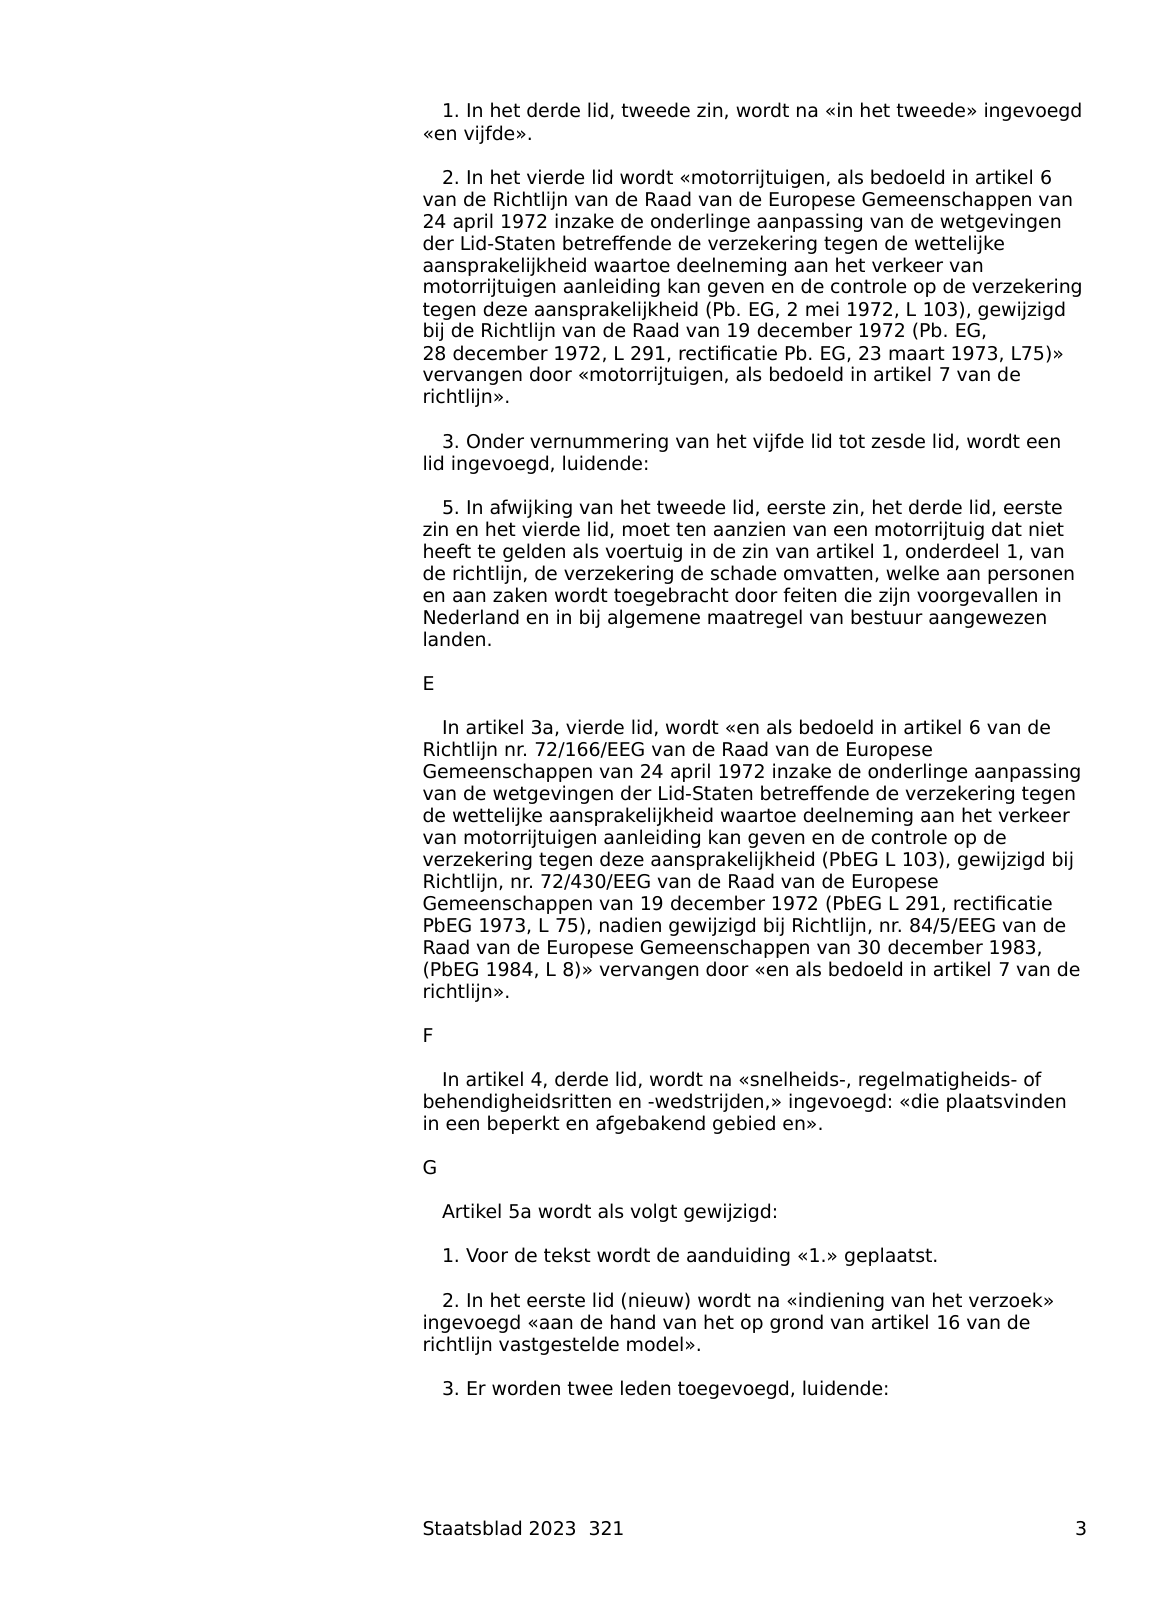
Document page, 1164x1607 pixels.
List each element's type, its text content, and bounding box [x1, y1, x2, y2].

text 1. Voor de tekst wordt de aanduiding «1.» geplaatst. [422, 1245, 1087, 1267]
text G [422, 1157, 1087, 1179]
text F [422, 1025, 1087, 1047]
text Artikel 5a wordt als volgt gewijzigd: [422, 1201, 1087, 1223]
text 5. In afwijking van het tweede lid, eerste zin, het derde lid, eerste zin en het vierde lid, moet ten aanzien van een motorrijtuig dat niet heeft te gelden als voertuig in de zin van artikel 1, onderdeel 1, van de richtlijn, de verzekering de schade omvatten, welke aan personen en aan zaken wordt toegebracht door feiten die zijn voorgevallen in Nederland en in bij algemene maatregel van bestuur aangewezen landen. [422, 497, 1087, 651]
text 2. In het vierde lid wordt «motorrijtuigen, als bedoeld in artikel 6 van de Richtlijn van de Raad van de Europese Gemeenschappen van 24 april 1972 inzake de onderlinge aanpassing van de wetgevingen der Lid-Staten betreffende de verzekering tegen de wettelijke aansprakelijkheid waartoe deelneming aan het verkeer van motorrijtuigen aanleiding kan geven en de controle op de verzekering tegen deze aansprakelijkheid (Pb. EG, 2 mei 1972, L 103), gewijzigd bij de Richtlijn van de Raad van 19 december 1972 (Pb. EG, 28 december 1972, L 291, rectificatie Pb. EG, 23 maart 1973, L75)» vervangen door «motorrijtuigen, als bedoeld in artikel 7 van de richtlijn». [422, 167, 1087, 408]
text E [422, 673, 1087, 695]
text 3. Er worden twee leden toegevoegd, luidende: [422, 1378, 1087, 1400]
text 1. In het derde lid, tweede zin, wordt na «in het tweede» ingevoegd «en vijfde». [422, 100, 1087, 144]
text In artikel 3a, vierde lid, wordt «en als bedoeld in artikel 6 van de Richtlijn nr. 72/166/EEG van de Raad van de Europese Gemeenschappen van 24 april 1972 inzake de onderlinge aanpassing van de wetgevingen der Lid-Staten betreffende de verzekering tegen de wettelijke aansprakelijkheid waartoe deelneming aan het verkeer van motorrijtuigen aanleiding kan geven en de controle op de verzekering tegen deze aansprakelijkheid (PbEG L 103), gewijzigd bij Richtlijn, nr. 72/430/EEG van de Raad van de Europese Gemeenschappen van 19 december 1972 (PbEG L 291, rectificatie PbEG 1973, L 75), nadien gewijzigd bij Richtlijn, nr. 84/5/EEG van de Raad van de Europese Gemeenschappen van 30 december 1983, (PbEG 1984, L 8)» vervangen door «en als bedoeld in artikel 7 van de richtlijn». [422, 717, 1087, 1003]
text 2. In het eerste lid (nieuw) wordt na «indiening van het verzoek» ingevoegd «aan de hand van het op grond van artikel 16 van de richtlijn vastgestelde model». [422, 1289, 1087, 1356]
text In artikel 4, derde lid, wordt na «snelheids-, regelmatigheids- of behendigheidsritten en -wedstrijden,» ingevoegd: «die plaatsvinden in een beperkt en afgebakend gebied en». [422, 1069, 1087, 1135]
text 3. Onder vernummering van het vijfde lid tot zesde lid, wordt een lid ingevoegd, luidende: [422, 431, 1087, 474]
